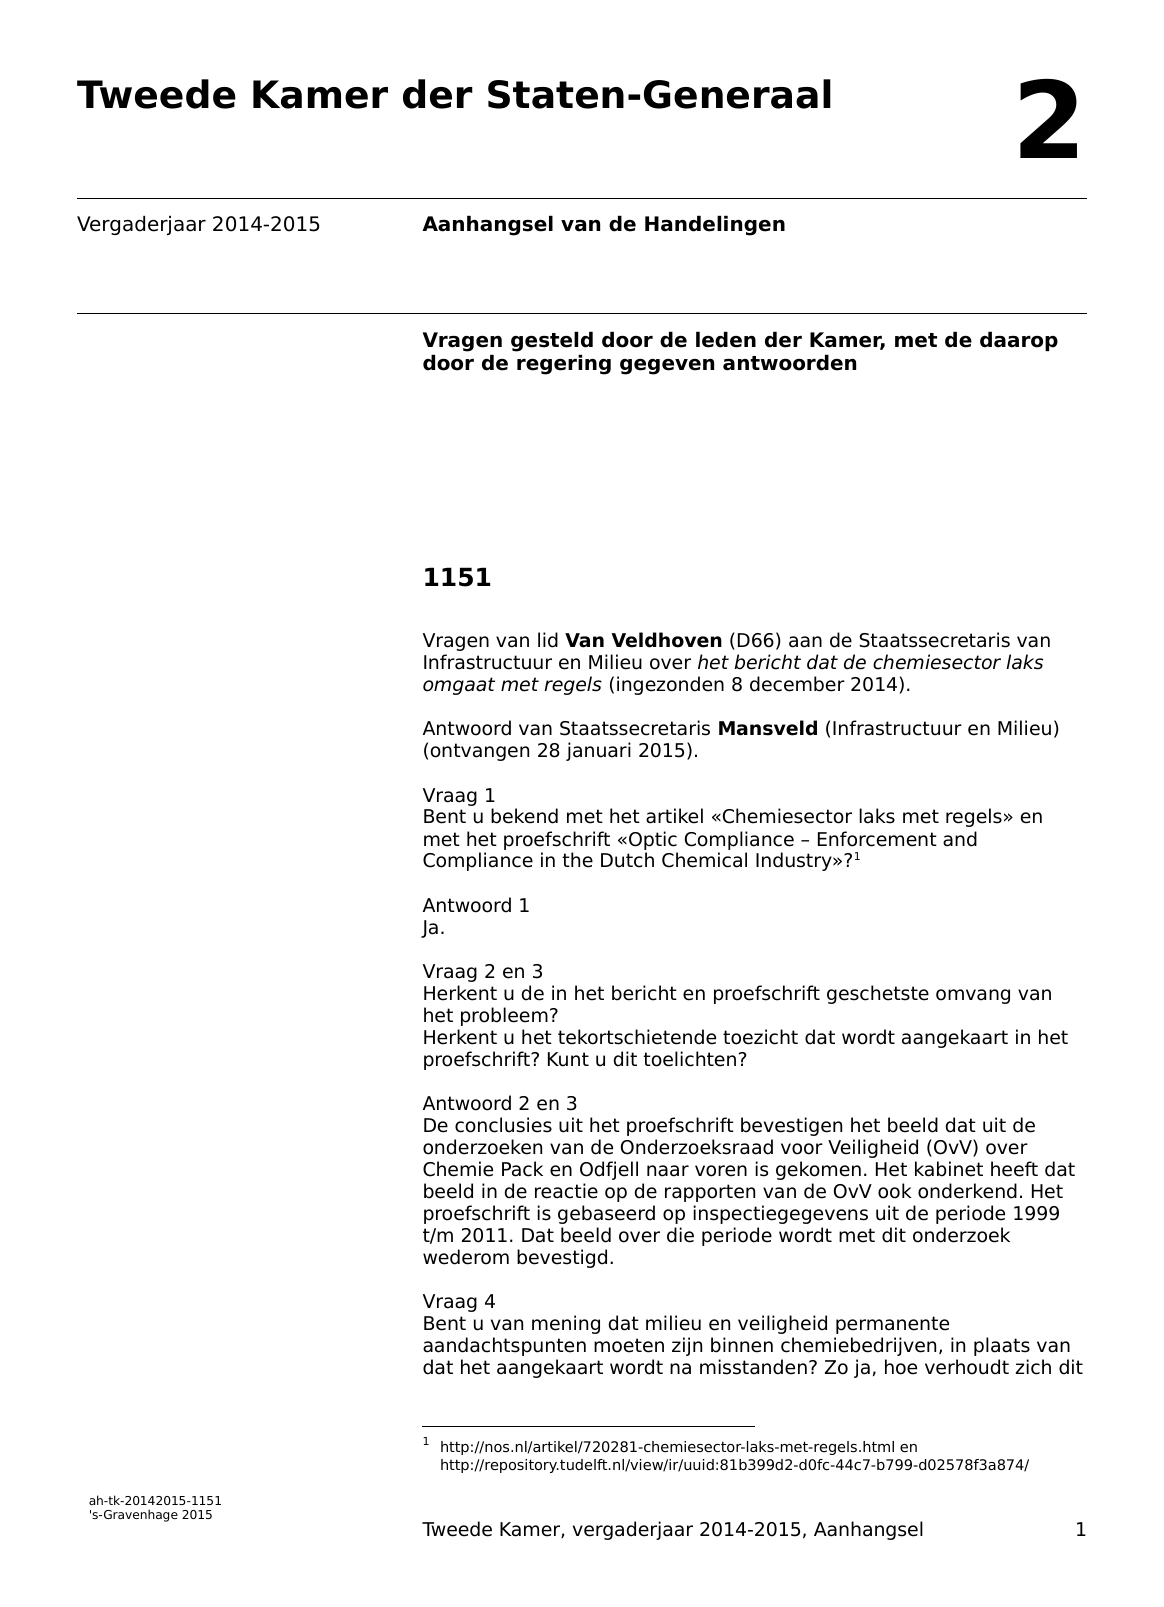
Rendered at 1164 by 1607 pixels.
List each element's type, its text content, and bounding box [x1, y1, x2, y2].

table_cell Vergaderjaar 2014-2015 [77, 199, 422, 313]
text Antwoord 2 en 3 [422, 1093, 1087, 1115]
text Bent u van mening dat milieu en veiligheid permanente aandachtspunten moeten zijn binnen chemiebedrijven, in plaats van dat het aangekaart wordt na misstanden? Zo ja, hoe verhoudt zich dit [422, 1313, 1087, 1379]
text Vragen van lid Van Veldhoven (D66) aan de Staatssecretaris van Infrastructuur en Milieu over het bericht dat de chemiesector laks omgaat met regels (ingezonden 8 december 2014). [422, 630, 1087, 696]
text 's-Gravenhage 2015 [88, 1508, 323, 1522]
text Vraag 4 [422, 1291, 1087, 1313]
table_cell [77, 314, 422, 375]
table_cell Vragen gesteld door de leden der Kamer, met de daarop door de regering gegeven antwoorden [422, 314, 1087, 375]
table_header 2 [886, 59, 1087, 198]
text Vraag 1 [422, 784, 1087, 806]
text Vraag 2 en 3 [422, 961, 1087, 983]
text Bent u bekend met het artikel «Chemiesector laks met regels» en met het proefschrift «Optic Compliance – Enforcement and Compliance in the Dutch Chemical Industry»? [422, 806, 1087, 872]
text Herkent u het tekortschietende toezicht dat wordt aangekaart in het proefschrift? Kunt u dit toelichten? [422, 1027, 1087, 1071]
text Ja. [422, 917, 1087, 938]
text http://nos.nl/artikel/720281-chemiesector-laks-met-regels.html en http://repository.tudelft.nl/view/ir/uuid:81b399d2-d0fc-44c7-b799-d02578f3a874/ [422, 1435, 1087, 1474]
text Antwoord 1 [422, 894, 1087, 917]
text Antwoord van Staatssecretaris Mansveld (Infrastructuur en Milieu) (ontvangen 28 januari 2015). [422, 718, 1087, 762]
table_header Tweede Kamer der Staten-Generaal [77, 59, 886, 198]
text 1151 [422, 563, 1087, 592]
text Herkent u de in het bericht en proefschrift geschetste omvang van het probleem? [422, 983, 1087, 1027]
text ah-tk-20142015-1151 [88, 1494, 323, 1508]
table_cell Aanhangsel van de Handelingen [422, 199, 1087, 313]
text De conclusies uit het proefschrift bevestigen het beeld dat uit de onderzoeken van de Onderzoeksraad voor Veiligheid (OvV) over Chemie Pack en Odfjell naar voren is gekomen. Het kabinet heeft dat beeld in de reactie op de rapporten van de OvV ook onderkend. Het proefschrift is gebaseerd op inspectiegegevens uit de periode 1999 t/m 2011. Dat beeld over die periode wordt met dit onderzoek wederom bevestigd. [422, 1115, 1087, 1269]
